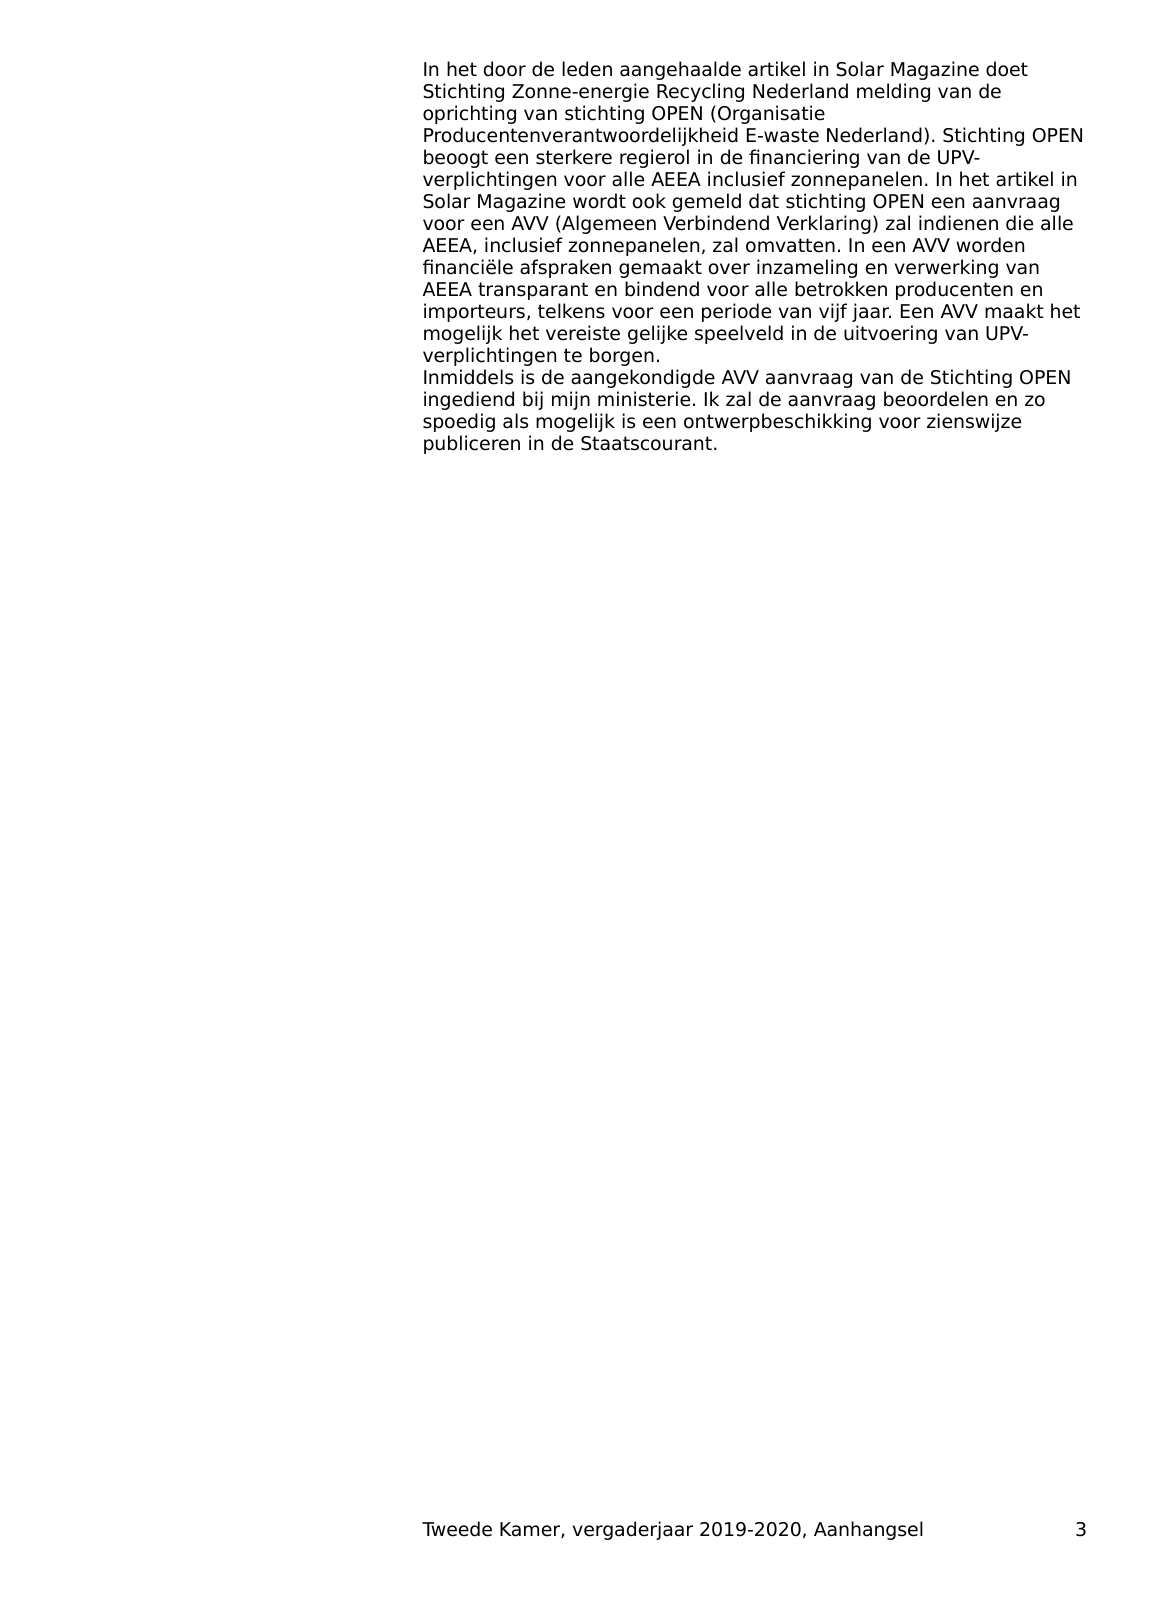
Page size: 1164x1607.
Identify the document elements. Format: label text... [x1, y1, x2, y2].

text Inmiddels is de aangekondigde AVV aanvraag van de Stichting OPEN ingediend bij mijn ministerie. Ik zal de aanvraag beoordelen en zo spoedig als mogelijk is een ontwerpbeschikking voor zienswijze publiceren in de Staatscourant. [422, 367, 1087, 455]
text In het door de leden aangehaalde artikel in Solar Magazine doet Stichting Zonne-energie Recycling Nederland melding van de oprichting van stichting OPEN (Organisatie Producentenverantwoordelijkheid E-waste Nederland). Stichting OPEN beoogt een sterkere regierol in de financiering van de UPV-verplichtingen voor alle AEEA inclusief zonnepanelen. In het artikel in Solar Magazine wordt ook gemeld dat stichting OPEN een aanvraag voor een AVV (Algemeen Verbindend Verklaring) zal indienen die alle AEEA, inclusief zonnepanelen, zal omvatten. In een AVV worden financiële afspraken gemaakt over inzameling en verwerking van AEEA transparant en bindend voor alle betrokken producenten en importeurs, telkens voor een periode van vijf jaar. Een AVV maakt het mogelijk het vereiste gelijke speelveld in de uitvoering van UPV-verplichtingen te borgen. [422, 59, 1087, 367]
